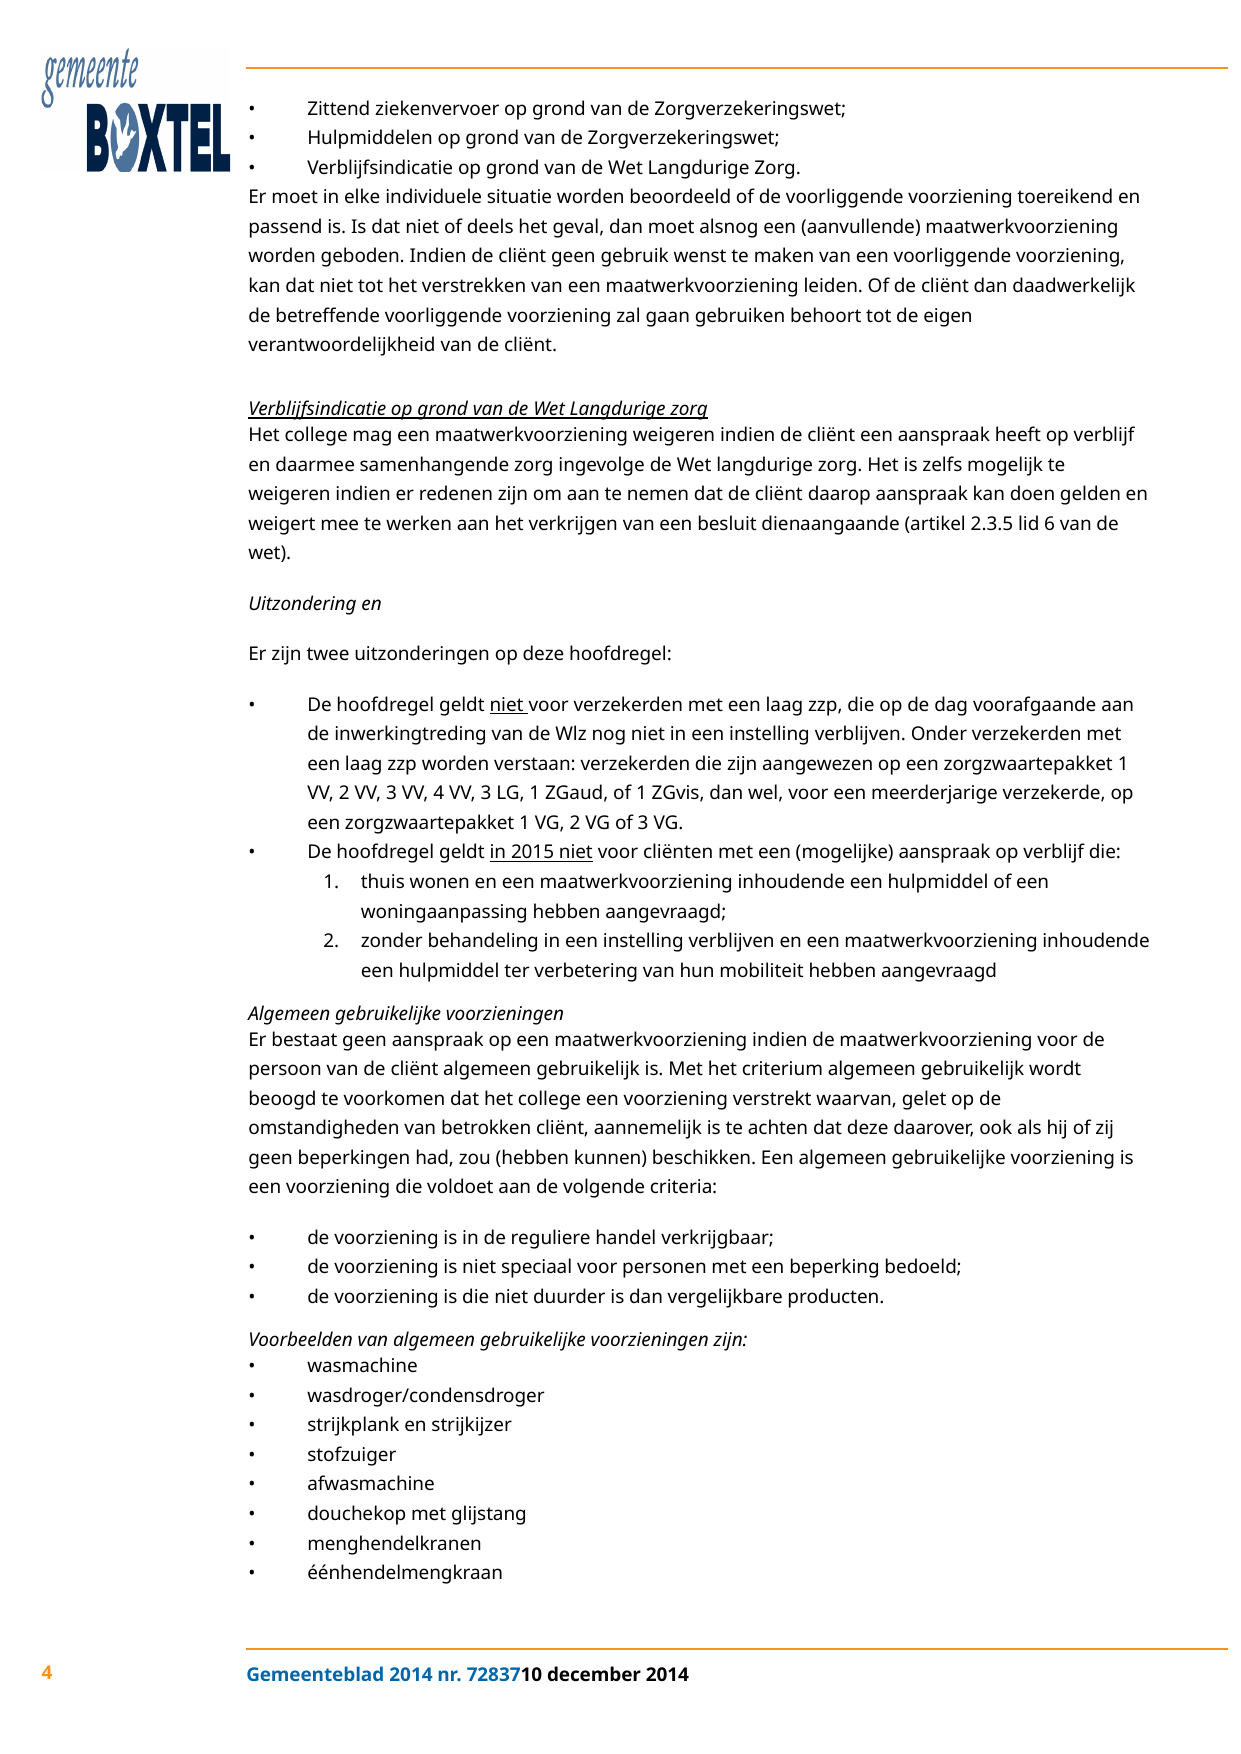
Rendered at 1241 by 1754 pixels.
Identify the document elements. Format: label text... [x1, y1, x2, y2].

text Er zijn twee uitzonderingen op deze hoofdregel: [248, 640, 1152, 666]
list Zittend ziekenvervoer op grond van de Zorgverzekeringswet; [248, 95, 1152, 121]
text Er moet in elke individuele situatie worden beoordeeld of de voorliggende voorziening toereikend en passend is. Is dat niet of deels het geval, dan moet alsnog een (aanvullende) maatwerkvoorziening worden geboden. Indien de cliënt geen gebruik wenst te maken van een voorliggende voorziening, kan dat niet tot het verstrekken van een maatwerkvoorziening leiden. Of de cliënt dan daadwerkelijk de betreffende voorliggende voorziening zal gaan gebruiken behoort tot de eigen verantwoordelijkheid van de cliënt. [248, 183, 1152, 357]
text Uitzondering en [248, 590, 1152, 616]
text Voorbeelden van algemeen gebruikelijke voorzieningen zijn: [248, 1326, 1152, 1352]
list de voorziening is die niet duurder is dan vergelijkbare producten. [248, 1283, 1152, 1309]
list menghendelkranen [248, 1530, 1152, 1555]
picture [41, 47, 231, 172]
list éénhendelmengkraan [248, 1559, 1152, 1585]
list wasmachine [248, 1352, 1152, 1378]
list de voorziening is niet speciaal voor personen met een beperking bedoeld; [248, 1254, 1152, 1279]
list wasdroger/condensdroger [248, 1382, 1152, 1407]
list De hoofdregel geldt niet voor verzekerden met een laag zzp, die op de dag voorafgaande aan de inwerkingtreding van de Wlz nog niet in een instelling verblijven. Onder verzekerden met een laag zzp worden verstaan: verzekerden die zijn aangewezen op een zorgzwaartepakket 1 VV, 2 VV, 3 VV, 4 VV, 3 LG, 1 ZGaud, of 1 ZGvis, dan wel, voor een meerderjarige verzekerde, op een zorgzwaartepakket 1 VG, 2 VG of 3 VG. [248, 691, 1152, 835]
text Het college mag een maatwerkvoorziening weigeren indien de cliënt een aanspraak heeft op verblijf en daarmee samenhangende zorg ingevolge de Wet langdurige zorg. Het is zelfs mogelijk te weigeren indien er redenen zijn om aan te nemen dat de cliënt daarop aanspraak kan doen gelden en weigert mee te werken aan het verkrijgen van een besluit dienaangaande (artikel 2.3.5 lid 6 van de wet). [248, 421, 1152, 565]
list zonder behandeling in een instelling verblijven en een maatwerkvoorziening inhoudende een hulpmiddel ter verbetering van hun mobiliteit hebben aangevraagd [323, 927, 1152, 983]
text Verblijfsindicatie op grond van de Wet Langdurige zorg [248, 395, 1152, 421]
list thuis wonen en een maatwerkvoorziening inhoudende een hulpmiddel of een woningaanpassing hebben aangevraagd; [323, 868, 1152, 923]
list afwasmachine [248, 1471, 1152, 1496]
list stofzuiger [248, 1441, 1152, 1467]
list De hoofdregel geldt in 2015 niet voor cliënten met een (mogelijke) aanspraak op verblijf die: [248, 839, 1152, 864]
list douchekop met glijstang [248, 1500, 1152, 1526]
list strijkplank en strijkijzer [248, 1411, 1152, 1437]
list de voorziening is in de reguliere handel verkrijgbaar; [248, 1224, 1152, 1250]
list Verblijfsindicatie op grond van de Wet Langdurige Zorg. [248, 154, 1152, 180]
text Algemeen gebruikelijke voorzieningen [248, 1000, 1152, 1026]
text Er bestaat geen aanspraak op een maatwerkvoorziening indien de maatwerkvoorziening voor de persoon van de cliënt algemeen gebruikelijk is. Met het criterium algemeen gebruikelijk wordt beoogd te voorkomen dat het college een voorziening verstrekt waarvan, gelet op de omstandigheden van betrokken cliënt, aannemelijk is te achten dat deze daarover, ook als hij of zij geen beperkingen had, zou (hebben kunnen) beschikken. Een algemeen gebruikelijke voorziening is een voorziening die voldoet aan de volgende criteria: [248, 1026, 1152, 1199]
list Hulpmiddelen op grond van de Zorgverzekeringswet; [248, 124, 1152, 150]
